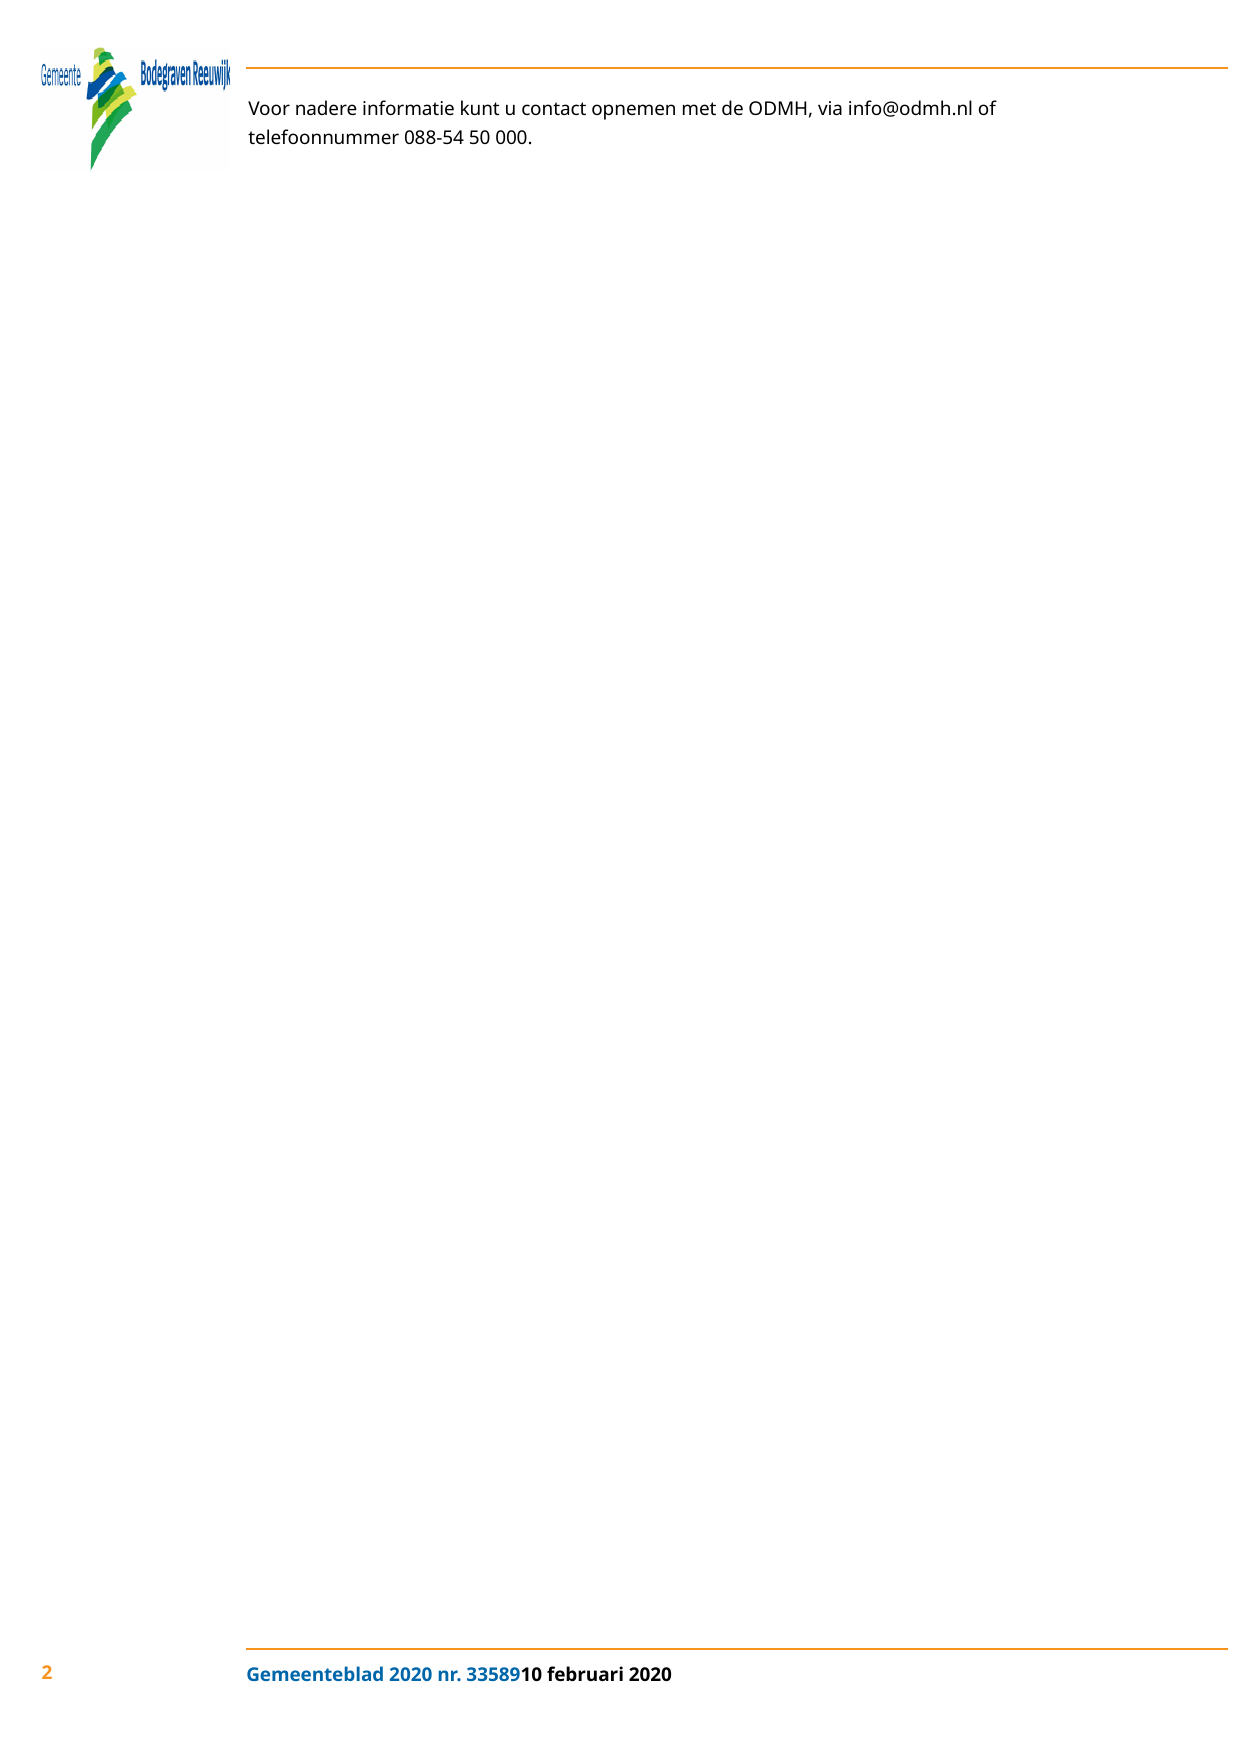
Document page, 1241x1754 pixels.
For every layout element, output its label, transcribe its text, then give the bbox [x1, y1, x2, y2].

text Voor nadere informatie kunt u contact opnemen met de ODMH, via info@odmh.nl of telefoonnummer 088-54 50 000. [248, 95, 1152, 150]
picture [41, 47, 231, 172]
